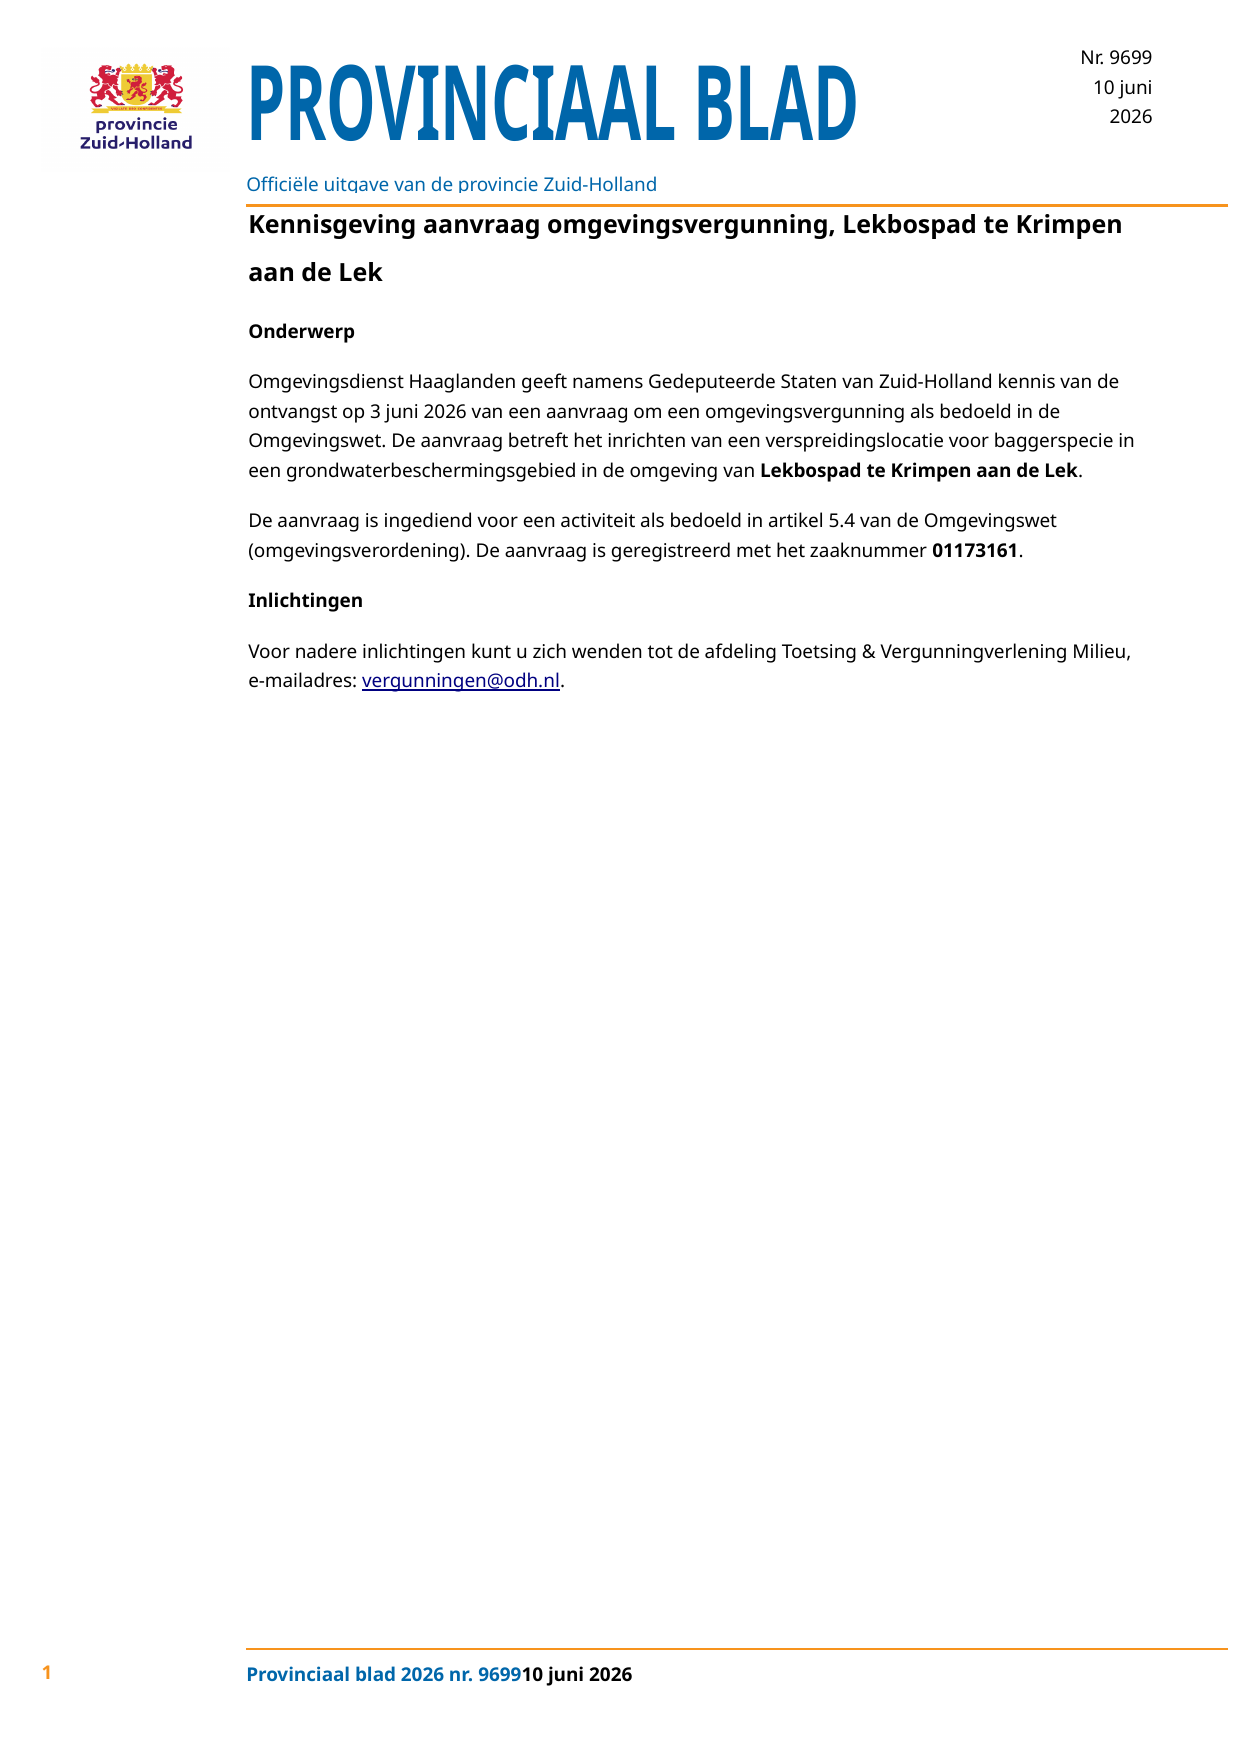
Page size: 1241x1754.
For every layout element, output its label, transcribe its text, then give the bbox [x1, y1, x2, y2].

text Onderwerp [248, 318, 1152, 344]
text De aanvraag is ingediend voor een activiteit als bedoeld in artikel 5.4 van de Omgevingswet (omgevingsverordening). De aanvraag is geregistreerd met het zaaknummer 01173161. [248, 507, 1152, 563]
text Kennisgeving aanvraag omgevingsvergunning, Lekbospad te Krimpen aan de Lek [248, 207, 1152, 288]
text Inlichtingen [248, 587, 1152, 613]
picture [41, 47, 231, 172]
text Omgevingsdienst Haaglanden geeft namens Gedeputeerde Staten van Zuid-Holland kennis van de ontvangst op 3 juni 2026 van een aanvraag om een omgevingsvergunning als bedoeld in de Omgevingswet. De aanvraag betreft het inrichten van een verspreidingslocatie voor baggerspecie in een grondwaterbeschermingsgebied in de omgeving van Lekbospad te Krimpen aan de Lek. [248, 368, 1152, 483]
text Voor nadere inlichtingen kunt u zich wenden tot de afdeling Toetsing & Vergunningverlening Milieu, e-mailadres: vergunningen@odh.nl. [248, 638, 1152, 693]
